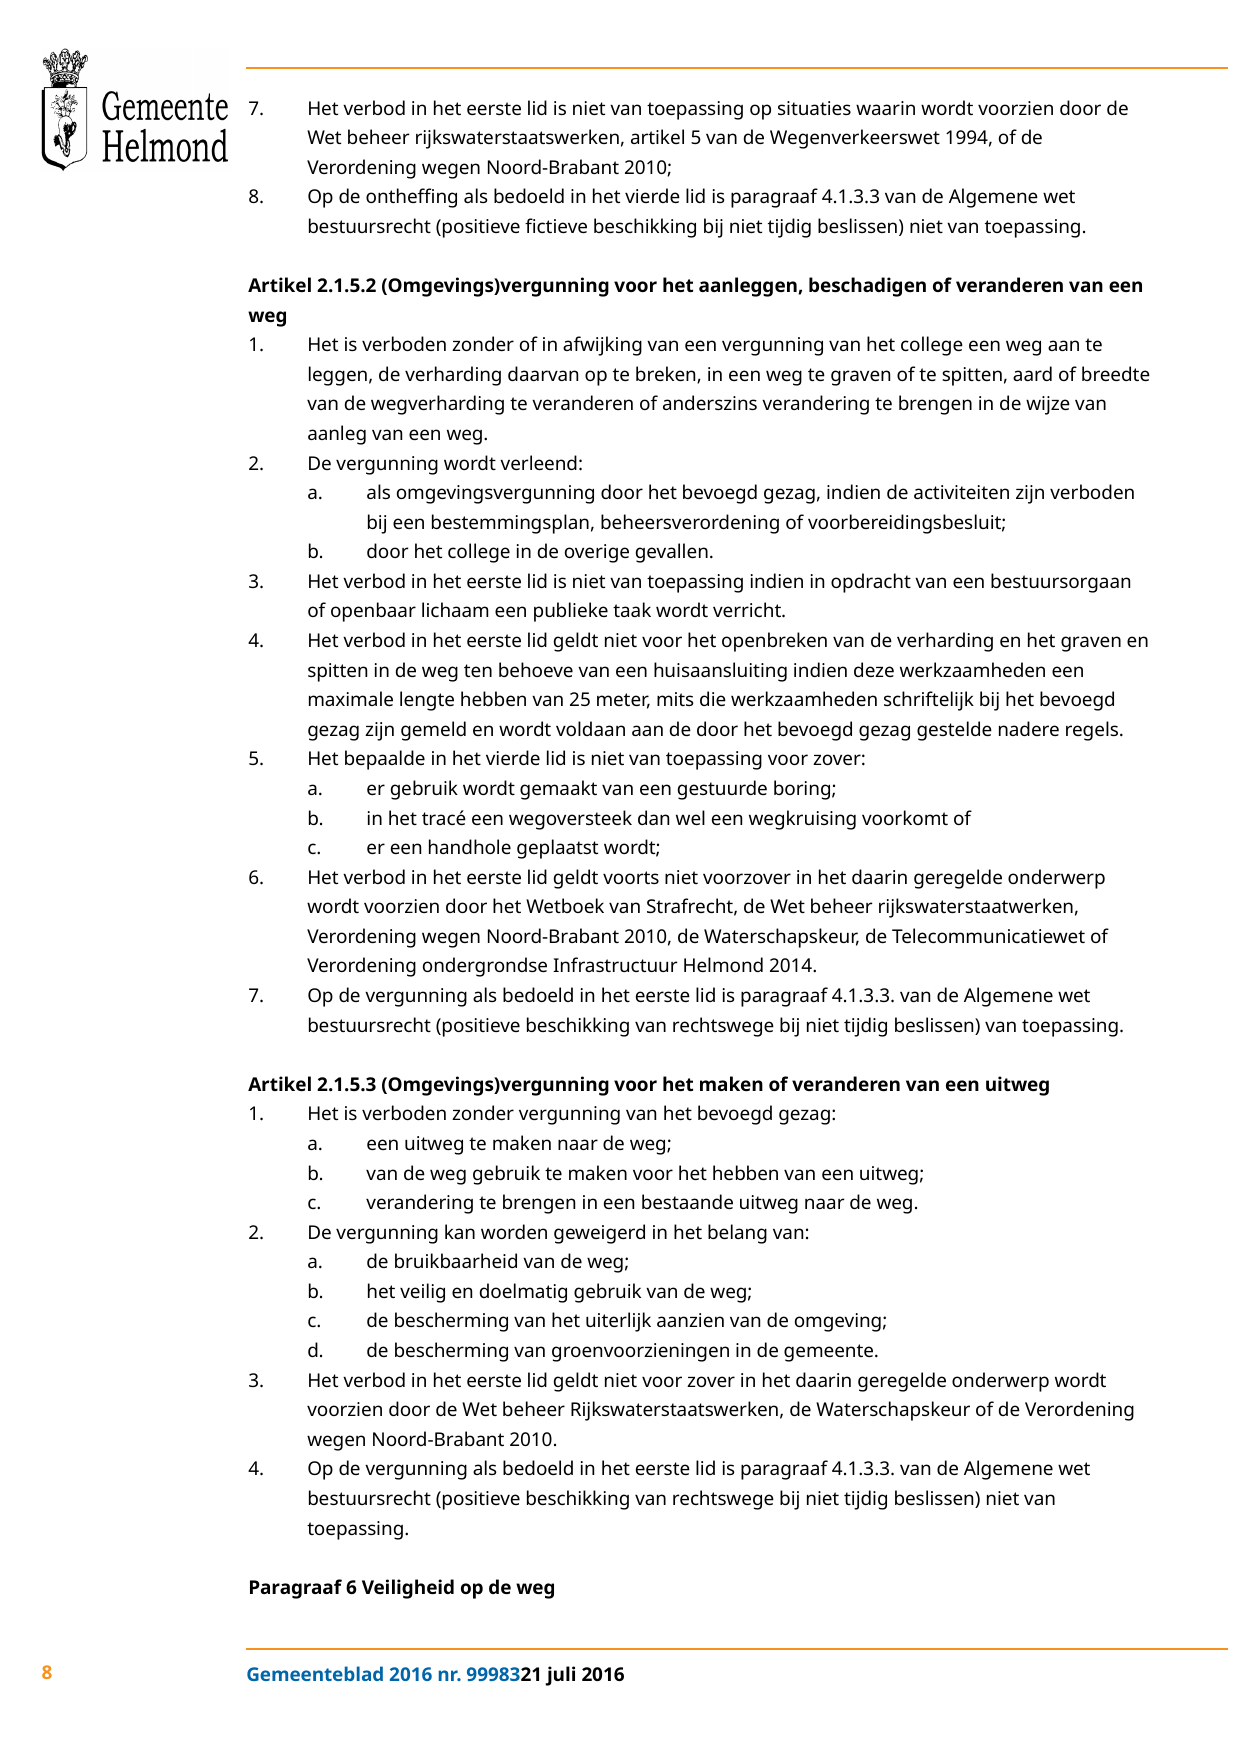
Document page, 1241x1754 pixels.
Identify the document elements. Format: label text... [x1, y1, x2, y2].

picture [41, 47, 231, 172]
list Het is verboden zonder vergunning van het bevoegd gezag: [248, 1101, 1152, 1126]
list Het verbod in het eerste lid is niet van toepassing op situaties waarin wordt voorzien door de Wet beheer rijkswaterstaatswerken, artikel 5 van de Wegenverkeerswet 1994, of de Verordening wegen Noord-Brabant 2010; [248, 95, 1152, 180]
text Paragraaf 6 Veiligheid op de weg [248, 1574, 1152, 1600]
list Het is verboden zonder of in afwijking van een vergunning van het college een weg aan te leggen, de verharding daarvan op te breken, in een weg te graven of te spitten, aard of breedte van de wegverharding te veranderen of anderszins verandering te brengen in de wijze van aanleg van een weg. [248, 331, 1152, 446]
list verandering te brengen in een bestaande uitweg naar de weg. [307, 1189, 1152, 1215]
list als omgevingsvergunning door het bevoegd gezag, indien de activiteiten zijn verboden bij een bestemmingsplan, beheersverordening of voorbereidingsbesluit; [307, 479, 1152, 535]
list Het verbod in het eerste lid geldt niet voor het openbreken van de verharding en het graven en spitten in de weg ten behoeve van een huisaansluiting indien deze werkzaamheden een maximale lengte hebben van 25 meter, mits die werkzaamheden schriftelijk bij het bevoegd gezag zijn gemeld en wordt voldaan aan de door het bevoegd gezag gestelde nadere regels. [248, 627, 1152, 742]
list er gebruik wordt gemaakt van een gestuurde boring; [307, 775, 1152, 801]
list een uitweg te maken naar de weg; [307, 1130, 1152, 1156]
list De vergunning wordt verleend: [248, 450, 1152, 476]
list Het verbod in het eerste lid geldt niet voor zover in het daarin geregelde onderwerp wordt voorzien door de Wet beheer Rijkswaterstaatswerken, de Waterschapskeur of de Verordening wegen Noord-Brabant 2010. [248, 1367, 1152, 1452]
list de bescherming van het uiterlijk aanzien van de omgeving; [307, 1308, 1152, 1333]
list het veilig en doelmatig gebruik van de weg; [307, 1278, 1152, 1304]
list Het bepaalde in het vierde lid is niet van toepassing voor zover: [248, 746, 1152, 771]
list de bescherming van groenvoorzieningen in de gemeente. [307, 1337, 1152, 1363]
text Artikel 2.1.5.3 (Omgevings)vergunning voor het maken of veranderen van een uitweg [248, 1071, 1152, 1097]
list Op de vergunning als bedoeld in het eerste lid is paragraaf 4.1.3.3. van de Algemene wet bestuursrecht (positieve beschikking van rechtswege bij niet tijdig beslissen) niet van toepassing. [248, 1456, 1152, 1541]
text Artikel 2.1.5.2 (Omgevings)vergunning voor het aanleggen, beschadigen of veranderen van een weg [248, 272, 1152, 328]
list Op de vergunning als bedoeld in het eerste lid is paragraaf 4.1.3.3. van de Algemene wet bestuursrecht (positieve beschikking van rechtswege bij niet tijdig beslissen) van toepassing. [248, 982, 1152, 1038]
list Op de ontheffing als bedoeld in het vierde lid is paragraaf 4.1.3.3 van de Algemene wet bestuursrecht (positieve fictieve beschikking bij niet tijdig beslissen) niet van toepassing. [248, 183, 1152, 239]
list er een handhole geplaatst wordt; [307, 834, 1152, 860]
list door het college in de overige gevallen. [307, 538, 1152, 564]
list van de weg gebruik te maken voor het hebben van een uitweg; [307, 1160, 1152, 1186]
list Het verbod in het eerste lid geldt voorts niet voorzover in het daarin geregelde onderwerp wordt voorzien door het Wetboek van Strafrecht, de Wet beheer rijkswaterstaatwerken, Verordening wegen Noord-Brabant 2010, de Waterschapskeur, de Telecommunicatiewet of Verordening ondergrondse Infrastructuur Helmond 2014. [248, 864, 1152, 978]
list in het tracé een wegoversteek dan wel een wegkruising voorkomt of [307, 805, 1152, 831]
list de bruikbaarheid van de weg; [307, 1248, 1152, 1274]
list De vergunning kan worden geweigerd in het belang van: [248, 1219, 1152, 1245]
list Het verbod in het eerste lid is niet van toepassing indien in opdracht van een bestuursorgaan of openbaar lichaam een publieke taak wordt verricht. [248, 568, 1152, 623]
